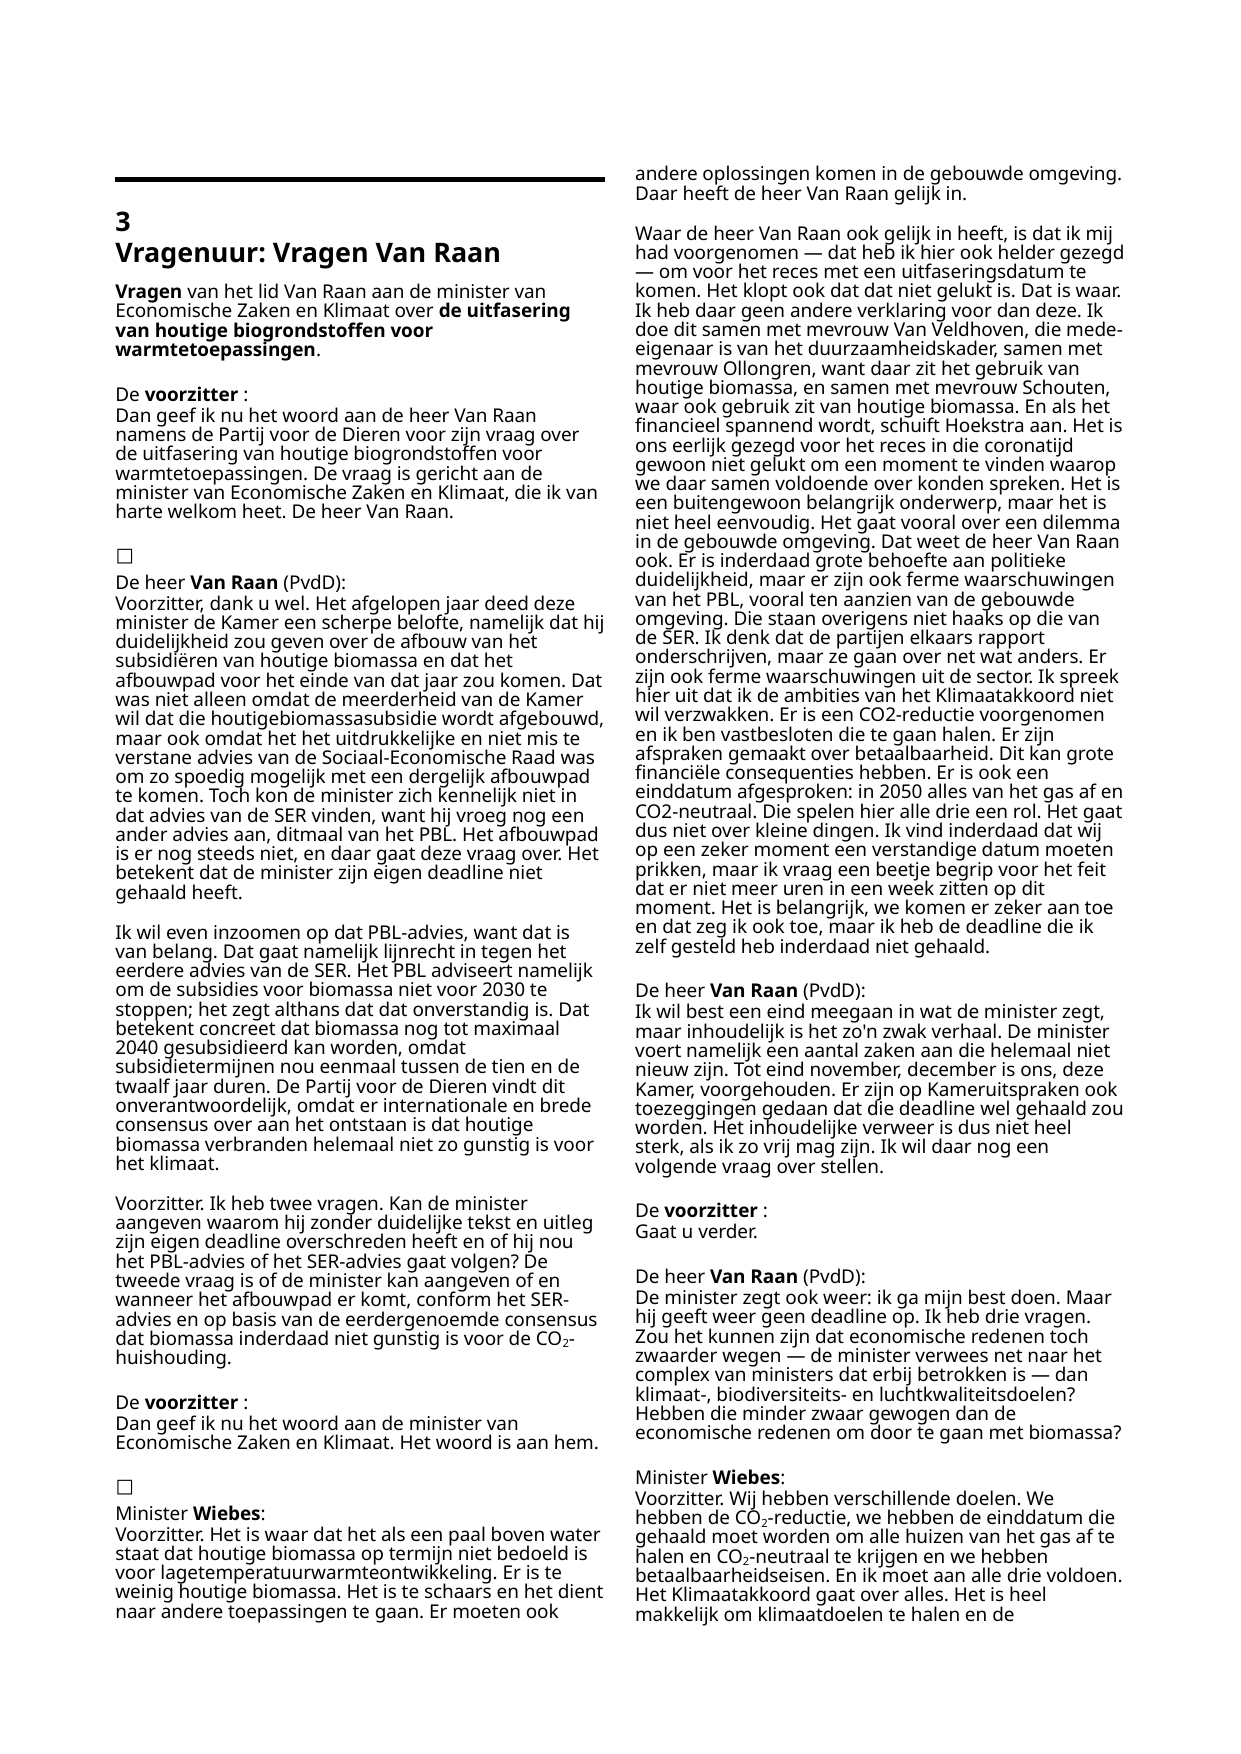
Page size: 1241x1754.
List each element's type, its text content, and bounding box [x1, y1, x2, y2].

text 3 [115, 203, 605, 239]
text Voorzitter, dank u wel. Het afgelopen jaar deed deze minister de Kamer een scherpe belofte, namelijk dat hij duidelijkheid zou geven over de afbouw van het subsidiëren van houtige biomassa en dat het afbouwpad voor het einde van dat jaar zou komen. Dat was niet alleen omdat de meerderheid van de Kamer wil dat die houtigebiomassasubsidie wordt afgebouwd, maar ook omdat het het uitdrukkelijke en niet mis te verstane advies van de Sociaal-Economische Raad was om zo spoedig mogelijk met een dergelijk afbouwpad te komen. Toch kon de minister zich kennelijk niet in dat advies van de SER vinden, want hij vroeg nog een ander advies aan, ditmaal van het PBL. Het afbouwpad is er nog steeds niet, en daar gaat deze vraag over. Het betekent dat de minister zijn eigen deadline niet gehaald heeft. [115, 594, 605, 903]
text Minister Wiebes: [635, 1464, 1125, 1490]
text De voorzitter : [115, 381, 605, 407]
text Voorzitter. Ik heb twee vragen. Kan de minister aangeven waarom hij zonder duidelijke tekst en uitleg zijn eigen deadline overschreden heeft en of hij nou het PBL-advies of het SER-advies gaat volgen? De tweede vraag is of de minister kan aangeven of en wanneer het afbouwpad er komt, conform het SER-advies en op basis van de eerdergenoemde consensus dat biomassa inderdaad niet gunstig is voor de CO2-huishouding. [115, 1195, 605, 1368]
text Dan geef ik nu het woord aan de minister van Economische Zaken en Klimaat. Het woord is aan hem. [115, 1415, 605, 1453]
text Waar de heer Van Raan ook gelijk in heeft, is dat ik mij had voorgenomen — dat heb ik hier ook helder gezegd — om voor het reces met een uitfaseringsdatum te komen. Het klopt ook dat dat niet gelukt is. Dat is waar. Ik heb daar geen andere verklaring voor dan deze. Ik doe dit samen met mevrouw Van Veldhoven, die mede-eigenaar is van het duurzaamheidskader, samen met mevrouw Ollongren, want daar zit het gebruik van houtige biomassa, en samen met mevrouw Schouten, waar ook gebruik zit van houtige biomassa. En als het financieel spannend wordt, schuift Hoekstra aan. Het is ons eerlijk gezegd voor het reces in die coronatijd gewoon niet gelukt om een moment te vinden waarop we daar samen voldoende over konden spreken. Het is een buitengewoon belangrijk onderwerp, maar het is niet heel eenvoudig. Het gaat vooral over een dilemma in de gebouwde omgeving. Dat weet de heer Van Raan ook. Er is inderdaad grote behoefte aan politieke duidelijkheid, maar er zijn ook ferme waarschuwingen van het PBL, vooral ten aanzien van de gebouwde omgeving. Die staan overigens niet haaks op die van de SER. Ik denk dat de partijen elkaars rapport onderschrijven, maar ze gaan over net wat anders. Er zijn ook ferme waarschuwingen uit de sector. Ik spreek hier uit dat ik de ambities van het Klimaatakkoord niet wil verzwakken. Er is een CO2-reductie voorgenomen en ik ben vastbesloten die te gaan halen. Er zijn afspraken gemaakt over betaalbaarheid. Dit kan grote financiële consequenties hebben. Er is ook een einddatum afgesproken: in 2050 alles van het gas af en CO2-neutraal. Die spelen hier alle drie een rol. Het gaat dus niet over kleine dingen. Ik vind inderdaad dat wij op een zeker moment een verstandige datum moeten prikken, maar ik vraag een beetje begrip voor het feit dat er niet meer uren in een week zitten op dit moment. Het is belangrijk, we komen er zeker aan toe en dat zeg ik ook toe, maar ik heb de deadline die ik zelf gesteld heb inderdaad niet gehaald. [635, 224, 1125, 957]
text Minister Wiebes: [115, 1500, 605, 1526]
text De heer Van Raan (PvdD): [635, 978, 1125, 1003]
text Vragenuur: Vragen Van Raan [115, 239, 605, 283]
text De minister zegt ook weer: ik ga mijn best doen. Maar hij geeft weer geen deadline op. Ik heb drie vragen. Zou het kunnen zijn dat economische redenen toch zwaarder wegen — de minister verwees net naar het complex van ministers dat erbij betrokken is — dan klimaat-, biodiversiteits- en luchtkwaliteitsdoelen? Hebben die minder zwaar gewogen dan de economische redenen om door te gaan met biomassa? [635, 1289, 1125, 1443]
text ⬜ [115, 543, 605, 569]
text De voorzitter : [635, 1198, 1125, 1223]
text Voorzitter. Wij hebben verschillende doelen. We hebben de CO2-reductie, we hebben de einddatum die gehaald moet worden om alle huizen van het gas af te halen en CO2-neutraal te krijgen en we hebben betaalbaarheidseisen. En ik moet aan alle drie voldoen. Het Klimaatakkoord gaat over alles. Het is heel makkelijk om klimaatdoelen te halen en de [635, 1490, 1125, 1625]
text De heer Van Raan (PvdD): [115, 569, 605, 594]
text Dan geef ik nu het woord aan de heer Van Raan namens de Partij voor de Dieren voor zijn vraag over de uitfasering van houtige biogrondstoffen voor warmtetoepassingen. De vraag is gericht aan de minister van Economische Zaken en Klimaat, die ik van harte welkom heet. De heer Van Raan. [115, 407, 605, 522]
text Ik wil even inzoomen op dat PBL-advies, want dat is van belang. Dat gaat namelijk lijnrecht in tegen het eerdere advies van de SER. Het PBL adviseert namelijk om de subsidies voor biomassa niet voor 2030 te stoppen; het zegt althans dat dat onverstandig is. Dat betekent concreet dat biomassa nog tot maximaal 2040 gesubsidieerd kan worden, omdat subsidietermijnen nou eenmaal tussen de tien en de twaalf jaar duren. De Partij voor de Dieren vindt dit onverantwoordelijk, omdat er internationale en brede consensus over aan het ontstaan is dat houtige biomassa verbranden helemaal niet zo gunstig is voor het klimaat. [115, 924, 605, 1174]
text andere oplossingen komen in de gebouwde omgeving. Daar heeft de heer Van Raan gelijk in. [635, 165, 1125, 204]
text ⬜ [115, 1474, 605, 1500]
text De voorzitter : [115, 1389, 605, 1415]
text Vragen van het lid Van Raan aan de minister van Economische Zaken en Klimaat over de uitfasering van houtige biogrondstoffen voor warmtetoepassingen. [115, 283, 605, 360]
text Gaat u verder. [635, 1223, 1125, 1243]
text Voorzitter. Het is waar dat het als een paal boven water staat dat houtige biomassa op termijn niet bedoeld is voor lagetemperatuurwarmteontwikkeling. Er is te weinig houtige biomassa. Het is te schaars en het dient naar andere toepassingen te gaan. Er moeten ook [115, 1526, 605, 1622]
text De heer Van Raan (PvdD): [635, 1263, 1125, 1289]
text Ik wil best een eind meegaan in wat de minister zegt, maar inhoudelijk is het zo'n zwak verhaal. De minister voert namelijk een aantal zaken aan die helemaal niet nieuw zijn. Tot eind november, december is ons, deze Kamer, voorgehouden. Er zijn op Kameruitspraken ook toezeggingen gedaan dat die deadline wel gehaald zou worden. Het inhoudelijke verweer is dus niet heel sterk, als ik zo vrij mag zijn. Ik wil daar nog een volgende vraag over stellen. [635, 1003, 1125, 1177]
